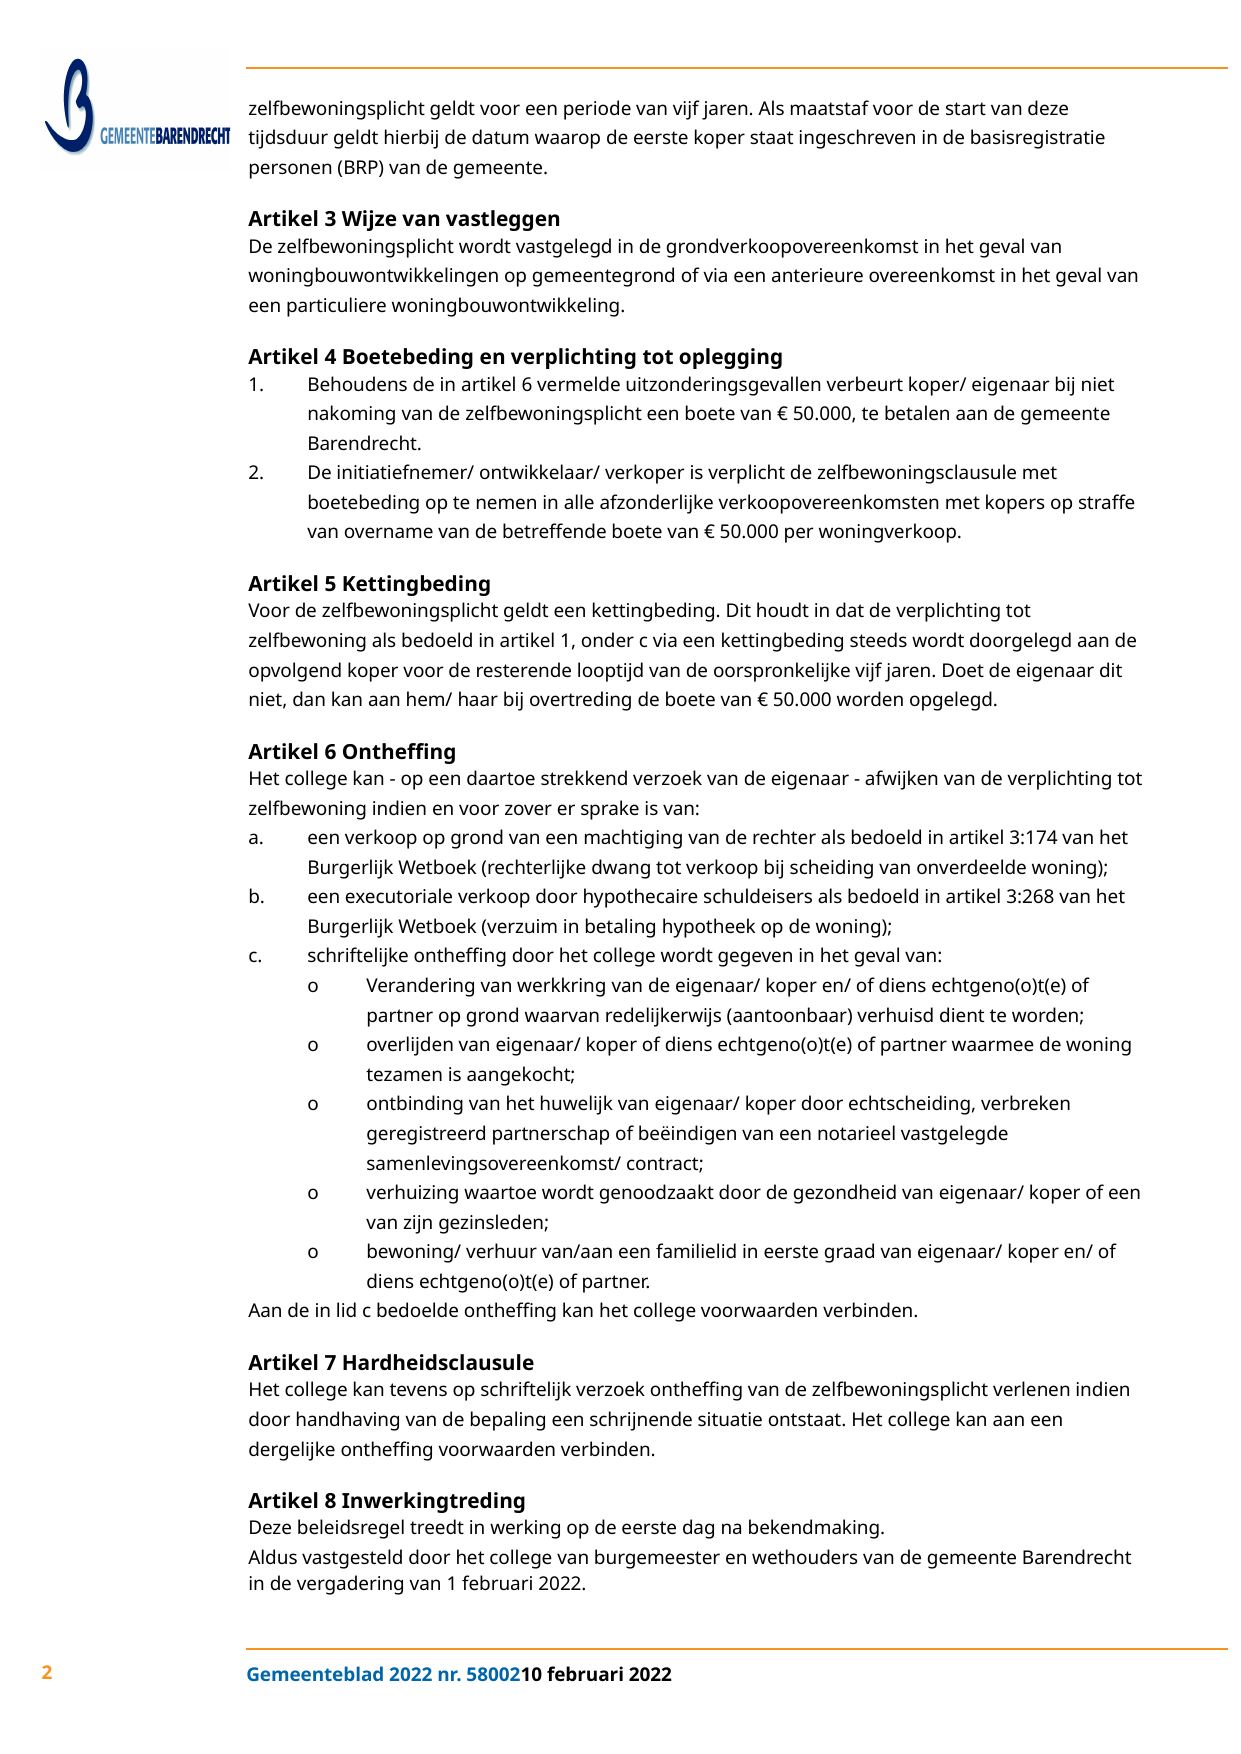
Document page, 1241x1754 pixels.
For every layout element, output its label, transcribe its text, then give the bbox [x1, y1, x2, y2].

list een verkoop op grond van een machtiging van de rechter als bedoeld in artikel 3:174 van het Burgerlijk Wetboek (rechterlijke dwang tot verkoop bij scheiding van onverdeelde woning); [248, 824, 1152, 880]
text Artikel 8 Inwerkingtreding [248, 1486, 1152, 1514]
text De zelfbewoningsplicht wordt vastgelegd in de grondverkoopovereenkomst in het geval van woningbouwontwikkelingen op gemeentegrond of via een anterieure overeenkomst in het geval van een particuliere woningbouwontwikkeling. [248, 233, 1152, 318]
text zelfbewoningsplicht geldt voor een periode van vijf jaren. Als maatstaf voor de start van deze tijdsduur geldt hierbij de datum waarop de eerste koper staat ingeschreven in de basisregistratie personen (BRP) van de gemeente. [248, 95, 1152, 180]
list Behoudens de in artikel 6 vermelde uitzonderingsgevallen verbeurt koper/ eigenaar bij niet nakoming van de zelfbewoningsplicht een boete van € 50.000, te betalen aan de gemeente Barendrecht. [248, 371, 1152, 456]
list De initiatiefnemer/ ontwikkelaar/ verkoper is verplicht de zelfbewoningsclausule met boetebeding op te nemen in alle afzonderlijke verkoopovereenkomsten met kopers op straffe van overname van de betreffende boete van € 50.000 per woningverkoop. [248, 459, 1152, 544]
text Het college kan - op een daartoe strekkend verzoek van de eigenaar - afwijken van de verplichting tot zelfbewoning indien en voor zover er sprake is van: [248, 765, 1152, 821]
text Artikel 6 Ontheffing [248, 737, 1152, 765]
text Artikel 7 Hardheidsclausule [248, 1348, 1152, 1377]
list ontbinding van het huwelijk van eigenaar/ koper door echtscheiding, verbreken geregistreerd partnerschap of beëindigen van een notarieel vastgelegde samenlevingsovereenkomst/ contract; [307, 1091, 1152, 1176]
text Aan de in lid c bedoelde ontheffing kan het college voorwaarden verbinden. [248, 1298, 1152, 1323]
text Voor de zelfbewoningsplicht geldt een kettingbeding. Dit houdt in dat de verplichting tot zelfbewoning als bedoeld in artikel 1, onder c via een kettingbeding steeds wordt doorgelegd aan de opvolgend koper voor de resterende looptijd van de oorspronkelijke vijf jaren. Doet de eigenaar dit niet, dan kan aan hem/ haar bij overtreding de boete van € 50.000 worden opgelegd. [248, 598, 1152, 712]
list schriftelijke ontheffing door het college wordt gegeven in het geval van: [248, 943, 1152, 968]
picture [41, 47, 231, 172]
list verhuizing waartoe wordt genoodzaakt door de gezondheid van eigenaar/ koper of een van zijn gezinsleden; [307, 1179, 1152, 1235]
list overlijden van eigenaar/ koper of diens echtgeno(o)t(e) of partner waarmee de woning tezamen is aangekocht; [307, 1031, 1152, 1087]
list een executoriale verkoop door hypothecaire schuldeisers als bedoeld in artikel 3:268 van het Burgerlijk Wetboek (verzuim in betaling hypotheek op de woning); [248, 883, 1152, 939]
text Artikel 3 Wijze van vastleggen [248, 204, 1152, 233]
text Deze beleidsregel treedt in werking op de eerste dag na bekendmaking. [248, 1514, 1152, 1540]
text Het college kan tevens op schriftelijk verzoek ontheffing van de zelfbewoningsplicht verlenen indien door handhaving van de bepaling een schrijnende situatie ontstaat. Het college kan aan een dergelijke ontheffing voorwaarden verbinden. [248, 1377, 1152, 1461]
list bewoning/ verhuur van/aan een familielid in eerste graad van eigenaar/ koper en/ of diens echtgeno(o)t(e) of partner. [307, 1238, 1152, 1294]
text Artikel 4 Boetebeding en verplichting tot oplegging [248, 342, 1152, 371]
text Artikel 5 Kettingbeding [248, 569, 1152, 598]
list Verandering van werkkring van de eigenaar/ koper en/ of diens echtgeno(o)t(e) of partner op grond waarvan redelijkerwijs (aantoonbaar) verhuisd dient te worden; [307, 972, 1152, 1028]
text Aldus vastgesteld door het college van burgemeester en wethouders van de gemeente Barendrecht in de vergadering van 1 februari 2022. [248, 1544, 1152, 1596]
